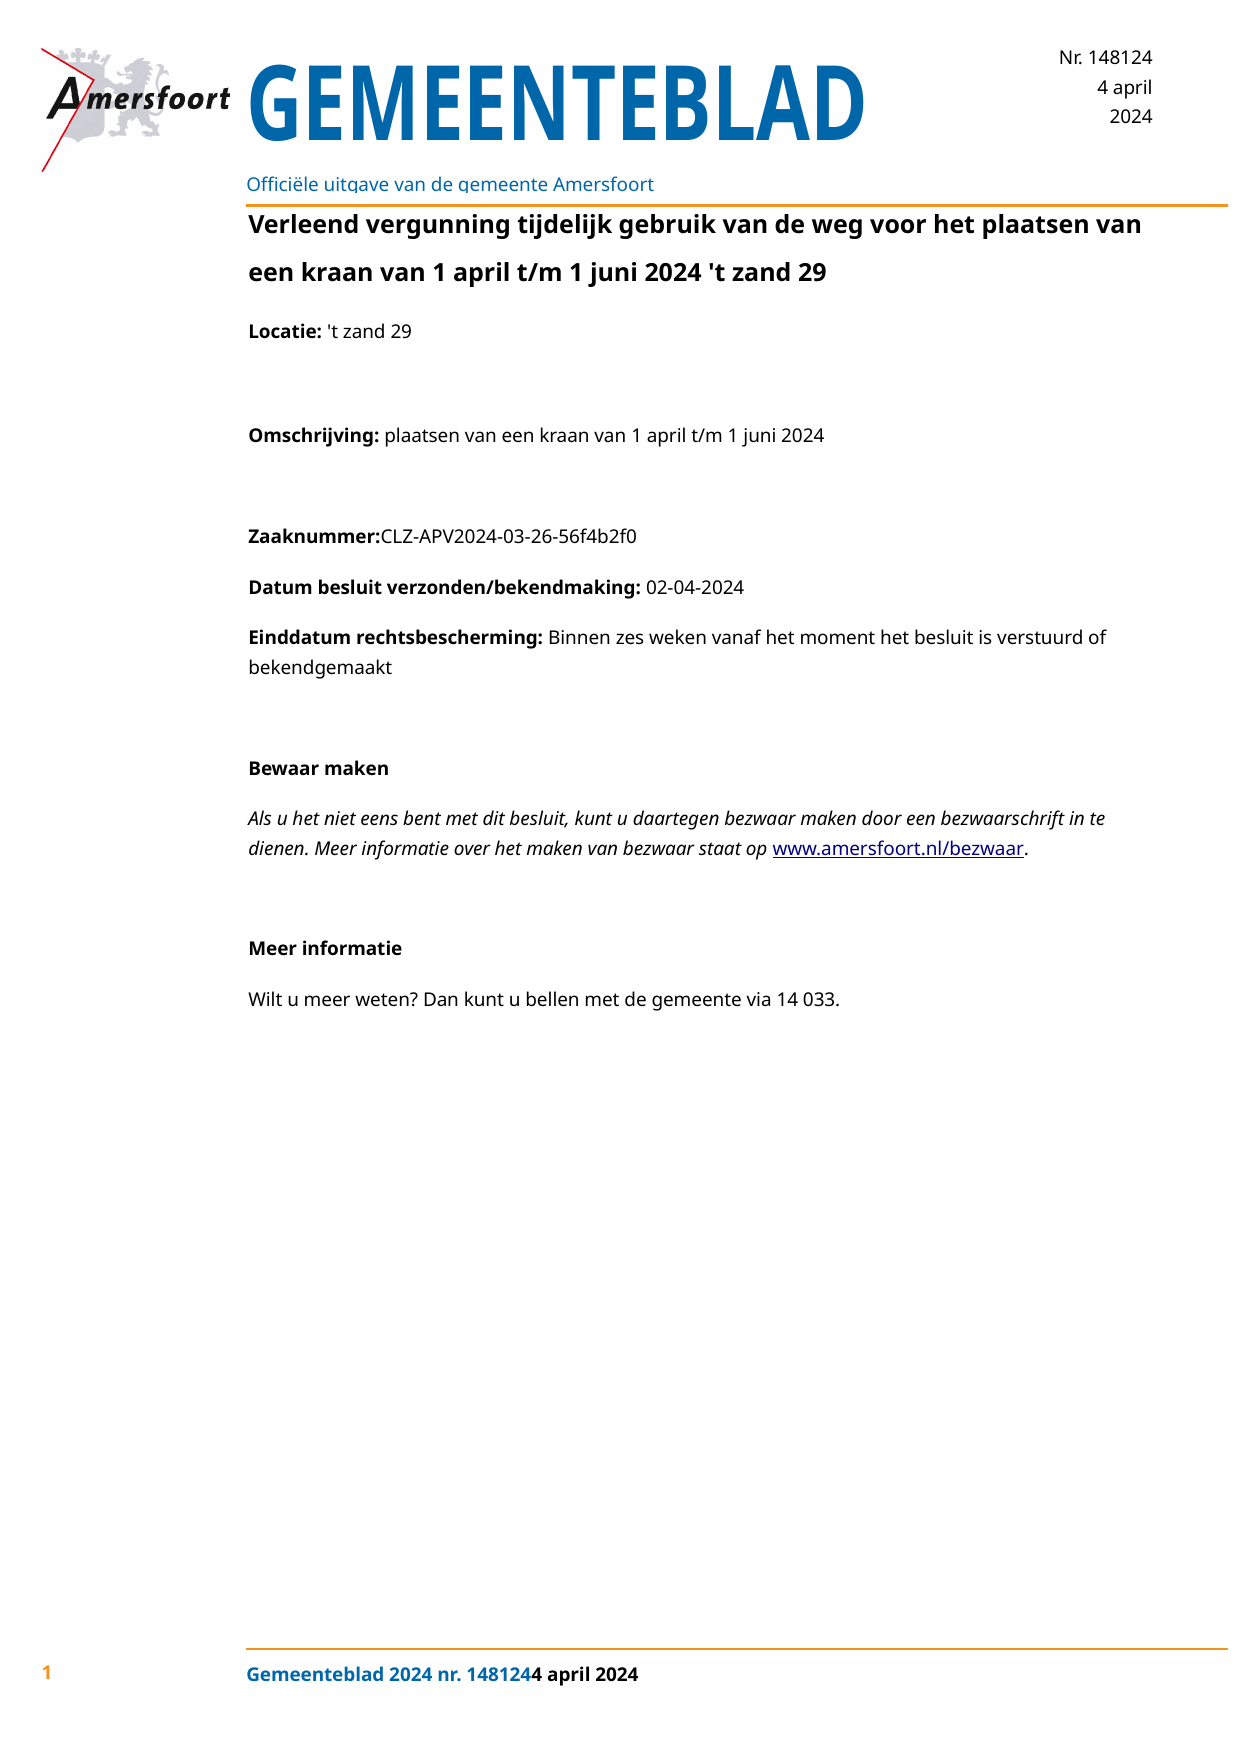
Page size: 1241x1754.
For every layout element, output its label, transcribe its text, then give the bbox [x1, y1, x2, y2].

text Verleend vergunning tijdelijk gebruik van de weg voor het plaatsen van een kraan van 1 april t/m 1 juni 2024 't zand 29 [248, 207, 1152, 288]
text Locatie: 't zand 29 [248, 318, 1152, 344]
text Einddatum rechtsbescherming: Binnen zes weken vanaf het moment het besluit is verstuurd of bekendgemaakt [248, 624, 1152, 680]
text Zaaknummer:CLZ-APV2024-03-26-56f4b2f0 [248, 523, 1152, 549]
text Als u het niet eens bent met dit besluit, kunt u daartegen bezwaar maken door een bezwaarschrift in te dienen. Meer informatie over het maken van bezwaar staat op www.amersfoort.nl/bezwaar. [248, 805, 1152, 861]
picture [41, 47, 231, 172]
text Datum besluit verzonden/bekendmaking: 02-04-2024 [248, 574, 1152, 600]
text ﻿Omschrijving: plaatsen van een kraan van 1 april t/m 1 juni 2024 [248, 419, 1152, 448]
text Wilt u meer weten? Dan kunt u bellen met de gemeente via 14 033. [248, 986, 1152, 1012]
text Bewaar maken [248, 755, 1152, 781]
text Meer informatie [248, 936, 1152, 961]
